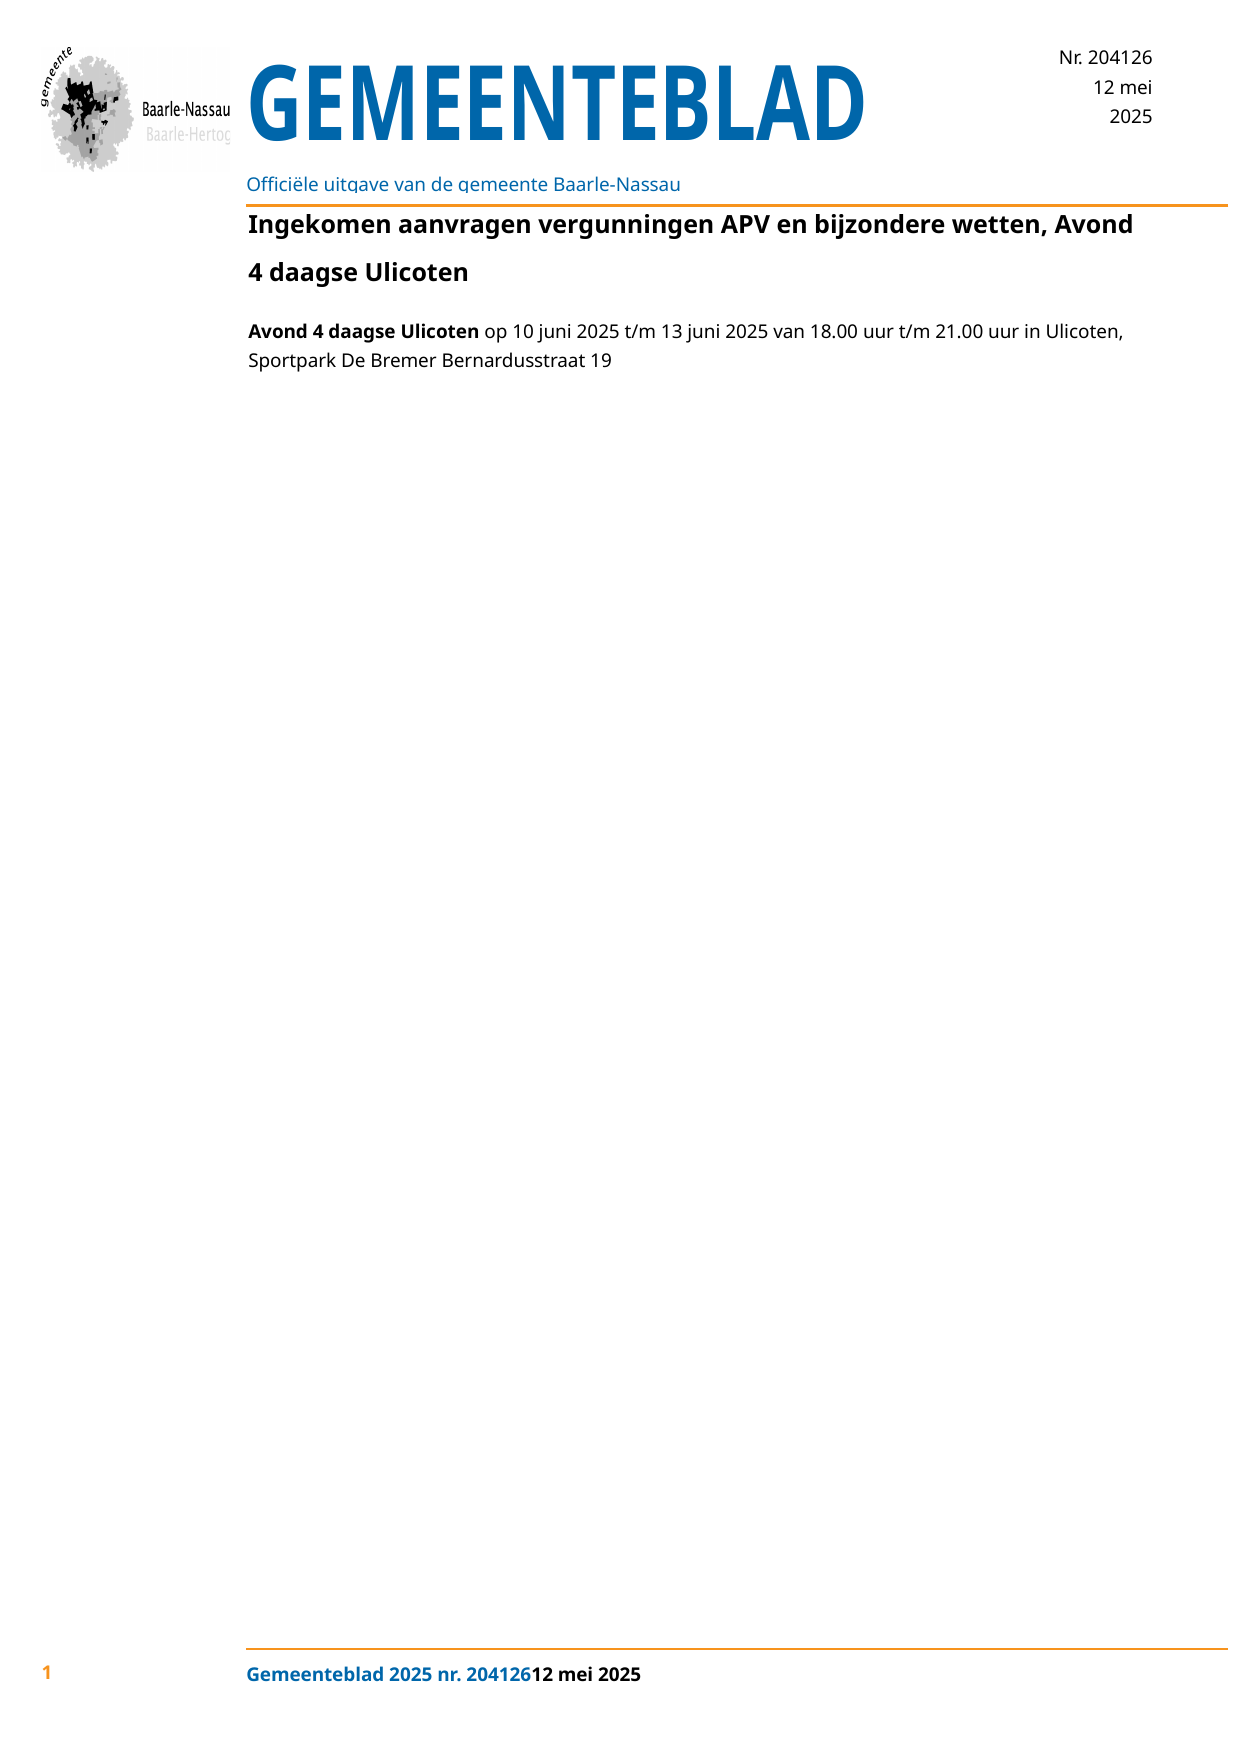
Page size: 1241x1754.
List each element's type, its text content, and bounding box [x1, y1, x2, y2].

text Avond 4 daagse Ulicoten op 10 juni 2025 t/m 13 juni 2025 van 18.00 uur t/m 21.00 uur in Ulicoten, Sportpark De Bremer Bernardusstraat 19 [248, 318, 1152, 373]
text Ingekomen aanvragen vergunningen APV en bijzondere wetten, Avond 4 daagse Ulicoten [248, 207, 1152, 288]
picture [41, 47, 231, 172]
